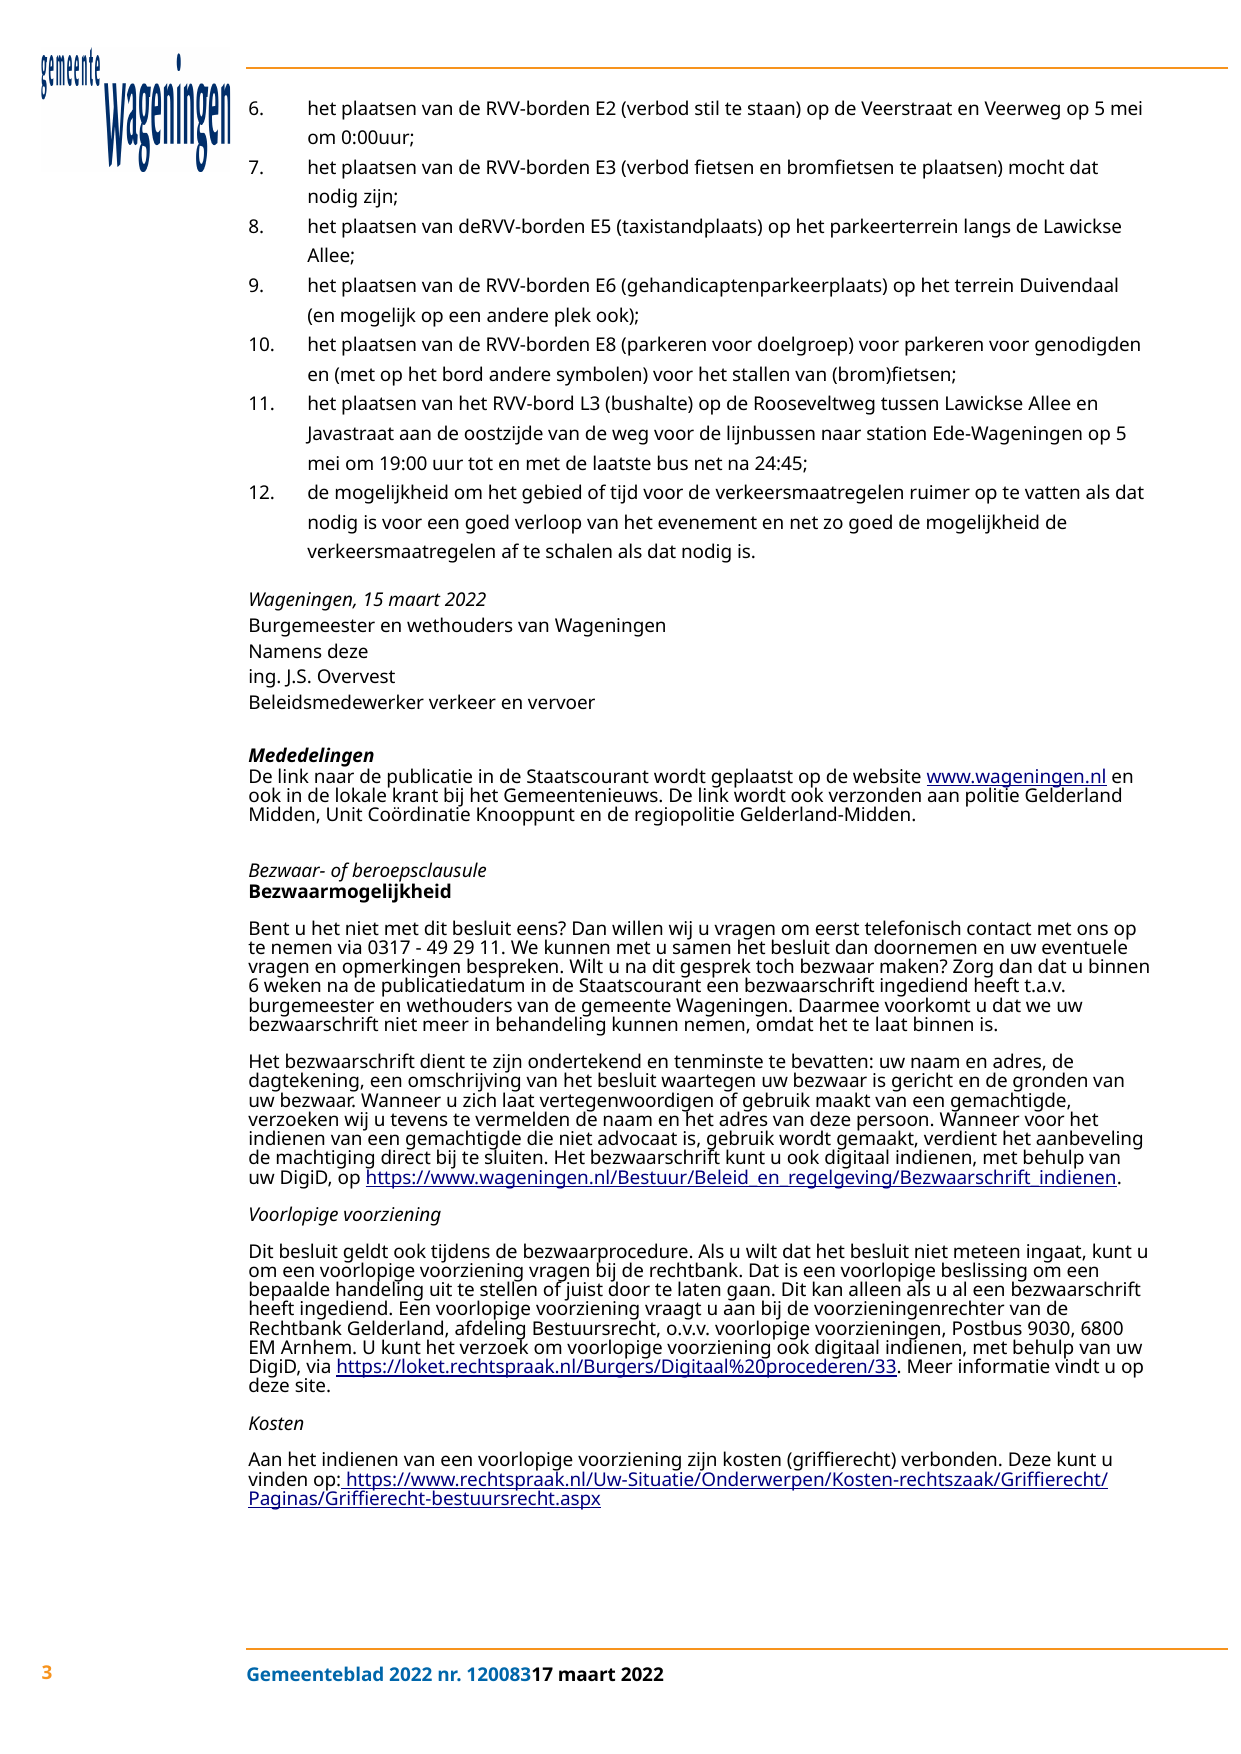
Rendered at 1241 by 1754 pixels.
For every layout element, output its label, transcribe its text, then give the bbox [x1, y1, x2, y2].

list de mogelijkheid om het gebied of tijd voor de verkeersmaatregelen ruimer op te vatten als dat nodig is voor een goed verloop van het evenement en net zo goed de mogelijkheid de verkeersmaatregelen af te schalen als dat nodig is. [248, 479, 1152, 564]
text Namens deze [248, 638, 1152, 663]
list het plaatsen van de RVV-borden E2 (verbod stil te staan) op de Veerstraat en Veerweg op 5 mei om 0:00uur; [248, 95, 1152, 150]
text Bent u het niet met dit besluit eens? Dan willen wij u vragen om eerst telefonisch contact met ons op te nemen via 0317 - 49 29 11. We kunnen met u samen het besluit dan doornemen en uw eventuele vragen en opmerkingen bespreken. Wilt u na dit gesprek toch bezwaar maken? Zorg dan dat u binnen 6 weken na de publicatiedatum in de Staatscourant een bezwaarschrift ingediend heeft t.a.v. burgemeester en wethouders van de gemeente Wageningen. Daarmee voorkomt u dat we uw bezwaarschrift niet meer in behandeling kunnen nemen, omdat het te laat binnen is. [248, 920, 1152, 1035]
text Bezwaarmogelijkheid [248, 883, 1152, 902]
text Mededelingen [248, 742, 1152, 768]
list het plaatsen van deRVV-borden E5 (taxistandplaats) op het parkeerterrein langs de Lawickse Allee; [248, 213, 1152, 268]
list het plaatsen van de RVV-borden E3 (verbod fietsen en bromfietsen te plaatsen) mocht dat nodig zijn; [248, 154, 1152, 209]
list het plaatsen van de RVV-borden E8 (parkeren voor doelgroep) voor parkeren voor genodigden en (met op het bord andere symbolen) voor het stallen van (brom)fietsen; [248, 331, 1152, 387]
text Aan het indienen van een voorlopige voorziening zijn kosten (griffierecht) verbonden. Deze kunt u vinden op: https://www.rechtspraak.nl/Uw-Situatie/Onderwerpen/Kosten-rechtszaak/Griffierecht/Paginas/Griffierecht-bestuursrecht.aspx [248, 1451, 1152, 1509]
list het plaatsen van het RVV-bord L3 (bushalte) op de Rooseveltweg tussen Lawickse Allee en Javastraat aan de oostzijde van de weg voor de lijnbussen naar station Ede-Wageningen op 5 mei om 19:00 uur tot en met de laatste bus net na 24:45; [248, 391, 1152, 476]
text Bezwaar- of beroepsclausule [248, 857, 1152, 883]
text Het bezwaarschrift dient te zijn ondertekend en tenminste te bevatten: uw naam en adres, de dagtekening, een omschrijving van het besluit waartegen uw bezwaar is gericht en de gronden van uw bezwaar. Wanneer u zich laat vertegenwoordigen of gebruik maakt van een gemachtigde, verzoeken wij u tevens te vermelden de naam en het adres van deze persoon. Wanneer voor het indienen van een gemachtigde die niet advocaat is, gebruik wordt gemaakt, verdient het aanbeveling de machtiging direct bij te sluiten. Het bezwaarschrift kunt u ook digitaal indienen, met behulp van uw DigiD, op https://www.wageningen.nl/Bestuur/Beleid_en_regelgeving/Bezwaarschrift_indienen. [248, 1053, 1152, 1188]
text ing. J.S. Overvest [248, 663, 1152, 689]
text Wageningen, 15 maart 2022 [248, 586, 1152, 612]
list het plaatsen van de RVV-borden E6 (gehandicaptenparkeerplaats) op het terrein Duivendaal (en mogelijk op een andere plek ook); [248, 272, 1152, 328]
text De link naar de publicatie in de Staatscourant wordt geplaatst op de website www.wageningen.nl en ook in de lokale krant bij het Gemeentenieuws. De link wordt ook verzonden aan politie Gelderland Midden, Unit Coördinatie Knooppunt en de regiopolitie Gelderland-Midden. [248, 768, 1152, 826]
text Dit besluit geldt ook tijdens de bezwaarprocedure. Als u wilt dat het besluit niet meteen ingaat, kunt u om een voorlopige voorziening vragen bij de rechtbank. Dat is een voorlopige beslissing om een bepaalde handeling uit te stellen of juist door te laten gaan. Dit kan alleen als u al een bezwaarschrift heeft ingediend. Een voorlopige voorziening vraagt u aan bij de voorzieningenrechter van de Rechtbank Gelderland, afdeling Bestuursrecht, o.v.v. voorlopige voorzieningen, Postbus 9030, 6800 EM Arnhem. U kunt het verzoek om voorlopige voorziening ook digitaal indienen, met behulp van uw DigiD, via https://loket.rechtspraak.nl/Burgers/Digitaal%20procederen/33. Meer informatie vindt u op deze site. [248, 1243, 1152, 1397]
text Voorlopige voorziening [248, 1206, 1152, 1225]
text Kosten [248, 1414, 1152, 1434]
text Beleidsmedewerker verkeer en vervoer [248, 689, 1152, 715]
picture [41, 47, 231, 172]
text Burgemeester en wethouders van Wageningen [248, 612, 1152, 638]
